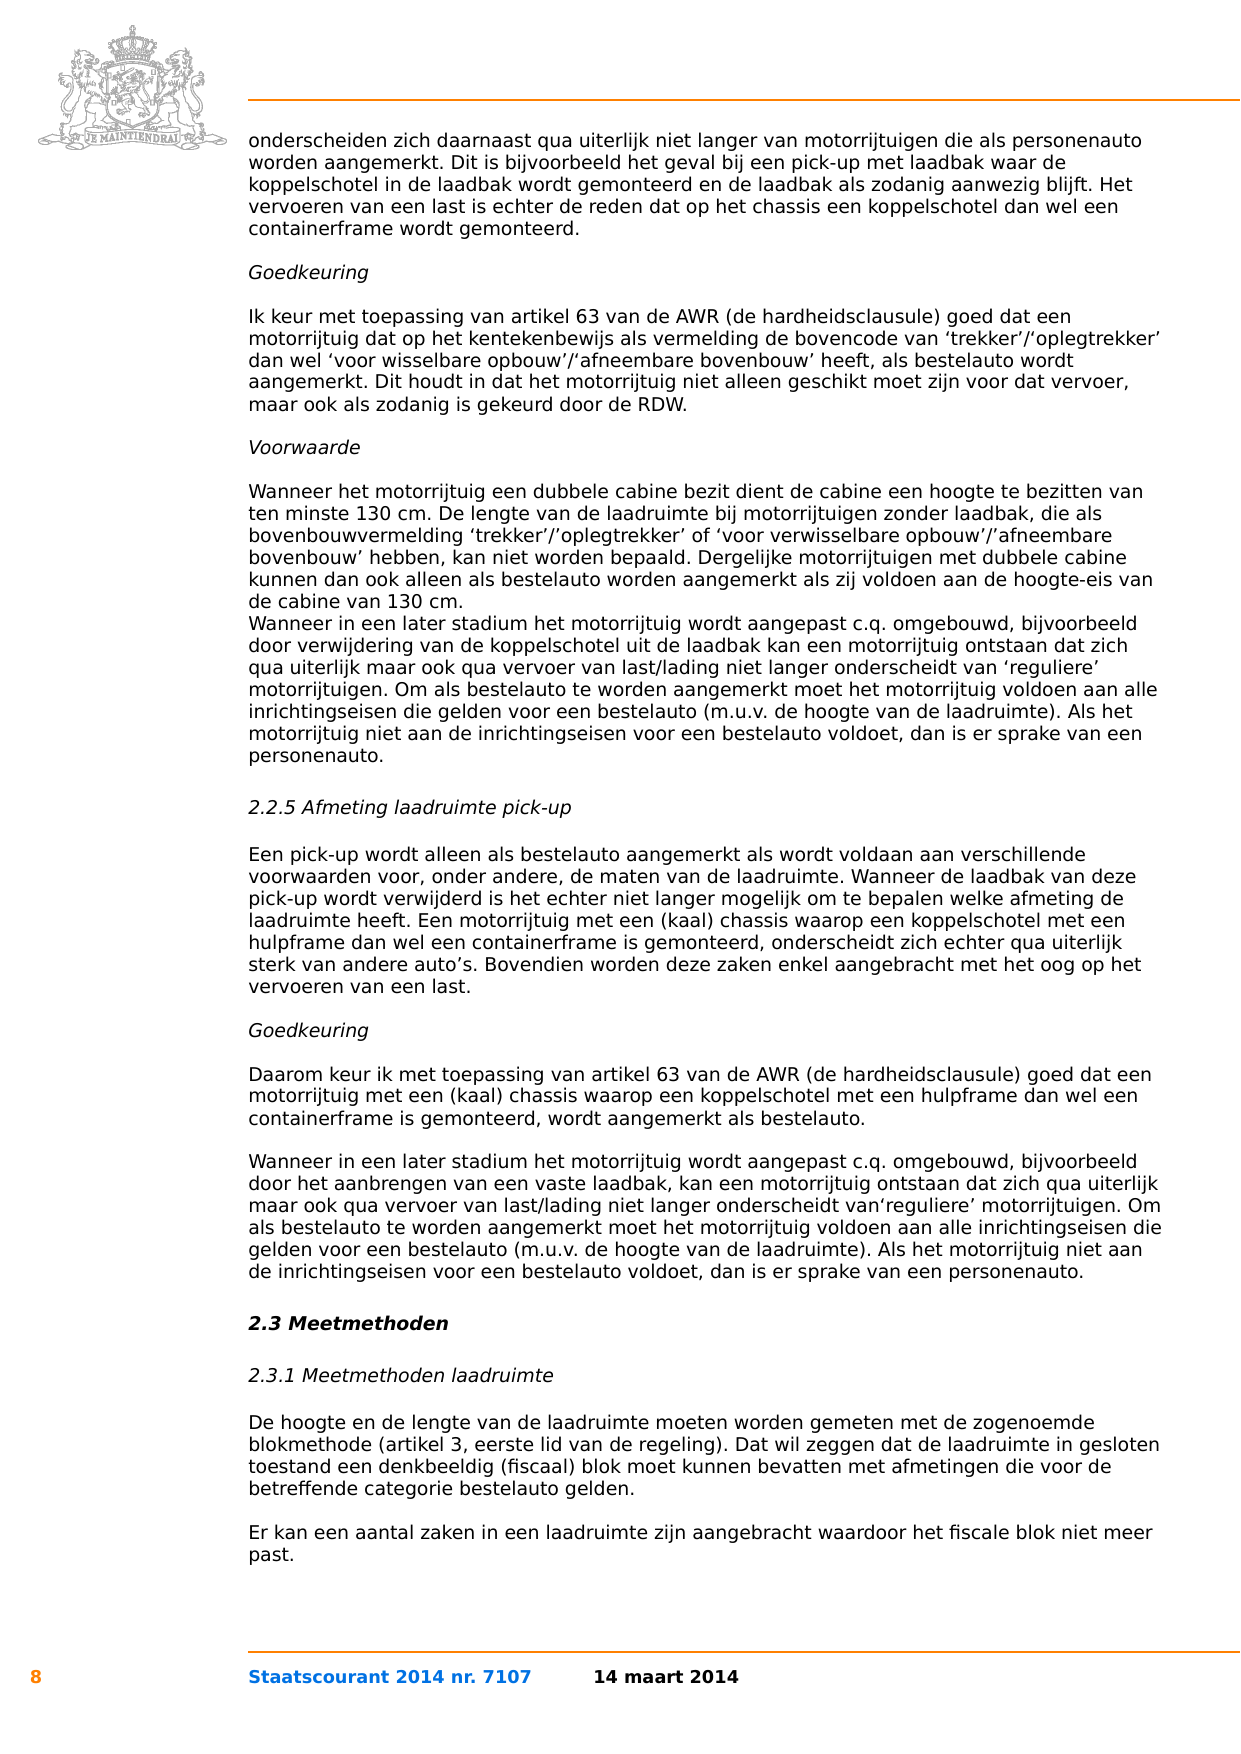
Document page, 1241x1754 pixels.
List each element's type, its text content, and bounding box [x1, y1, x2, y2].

text Daarom keur ik met toepassing van artikel 63 van de AWR (de hardheidsclausule) goed dat een motorrijtuig met een (kaal) chassis waarop een koppelschotel met een hulpframe dan wel een containerframe is gemonteerd, wordt aangemerkt als bestelauto. [248, 1063, 1163, 1129]
text Wanneer het motorrijtuig een dubbele cabine bezit dient de cabine een hoogte te bezitten van ten minste 130 cm. De lengte van de laadruimte bij motorrijtuigen zonder laadbak, die als bovenbouwvermelding ‘trekker’/’oplegtrekker’ of ‘voor verwisselbare opbouw’/’afneembare bovenbouw’ hebben, kan niet worden bepaald. Dergelijke motorrijtuigen met dubbele cabine kunnen dan ook alleen als bestelauto worden aangemerkt als zij voldoen aan de hoogte-eis van de cabine van 130 cm. [248, 481, 1163, 613]
text De hoogte en de lengte van de laadruimte moeten worden gemeten met de zogenoemde blokmethode (artikel 3, eerste lid van de regeling). Dat wil zeggen dat de laadruimte in gesloten toestand een denkbeeldig (fiscaal) blok moet kunnen bevatten met afmetingen die voor de betreffende categorie bestelauto gelden. [248, 1412, 1163, 1500]
subtitle 2.3.1 Meetmethoden laadruimte [248, 1365, 1163, 1387]
text Ik keur met toepassing van artikel 63 van de AWR (de hardheidsclausule) goed dat een motorrijtuig dat op het kentekenbewijs als vermelding de bovencode van ‘trekker’/‘oplegtrekker’ dan wel ‘voor wisselbare opbouw’/‘afneembare bovenbouw’ heeft, als bestelauto wordt aangemerkt. Dit houdt in dat het motorrijtuig niet alleen geschikt moet zijn voor dat vervoer, maar ook als zodanig is gekeurd door de RDW. [248, 306, 1163, 415]
subtitle Goedkeuring [248, 262, 1163, 284]
text Een pick-up wordt alleen als bestelauto aangemerkt als wordt voldaan aan verschillende voorwaarden voor, onder andere, de maten van de laadruimte. Wanneer de laadbak van deze pick-up wordt verwijderd is het echter niet langer mogelijk om te bepalen welke afmeting de laadruimte heeft. Een motorrijtuig met een (kaal) chassis waarop een koppelschotel met een hulpframe dan wel een containerframe is gemonteerd, onderscheidt zich echter qua uiterlijk sterk van andere auto’s. Bovendien worden deze zaken enkel aangebracht met het oog op het vervoeren van een last. [248, 844, 1163, 998]
subtitle Voorwaarde [248, 437, 1163, 459]
subtitle Goedkeuring [248, 1019, 1163, 1042]
text onderscheiden zich daarnaast qua uiterlijk niet langer van motorrijtuigen die als personenauto worden aangemerkt. Dit is bijvoorbeeld het geval bij een pick-up met laadbak waar de koppelschotel in de laadbak wordt gemonteerd en de laadbak als zodanig aanwezig blijft. Het vervoeren van een last is echter de reden dat op het chassis een koppelschotel dan wel een containerframe wordt gemonteerd. [248, 130, 1163, 240]
text Wanneer in een later stadium het motorrijtuig wordt aangepast c.q. omgebouwd, bijvoorbeeld door verwijdering van de koppelschotel uit de laadbak kan een motorrijtuig ontstaan dat zich qua uiterlijk maar ook qua vervoer van last/lading niet langer onderscheidt van ‘reguliere’ motorrijtuigen. Om als bestelauto te worden aangemerkt moet het motorrijtuig voldoen aan alle inrichtingseisen die gelden voor een bestelauto (m.u.v. de hoogte van de laadruimte). Als het motorrijtuig niet aan de inrichtingseisen voor een bestelauto voldoet, dan is er sprake van een personenauto. [248, 613, 1163, 767]
picture [38, 25, 227, 150]
text Er kan een aantal zaken in een laadruimte zijn aangebracht waardoor het fiscale blok niet meer past. [248, 1522, 1163, 1566]
subtitle 2.3 Meetmethoden [248, 1313, 1163, 1335]
text Wanneer in een later stadium het motorrijtuig wordt aangepast c.q. omgebouwd, bijvoorbeeld door het aanbrengen van een vaste laadbak, kan een motorrijtuig ontstaan dat zich qua uiterlijk maar ook qua vervoer van last/lading niet langer onderscheidt van‘reguliere’ motorrijtuigen. Om als bestelauto te worden aangemerkt moet het motorrijtuig voldoen aan alle inrichtingseisen die gelden voor een bestelauto (m.u.v. de hoogte van de laadruimte). Als het motorrijtuig niet aan de inrichtingseisen voor een bestelauto voldoet, dan is er sprake van een personenauto. [248, 1151, 1163, 1283]
subtitle 2.2.5 Afmeting laadruimte pick-up [248, 797, 1163, 819]
